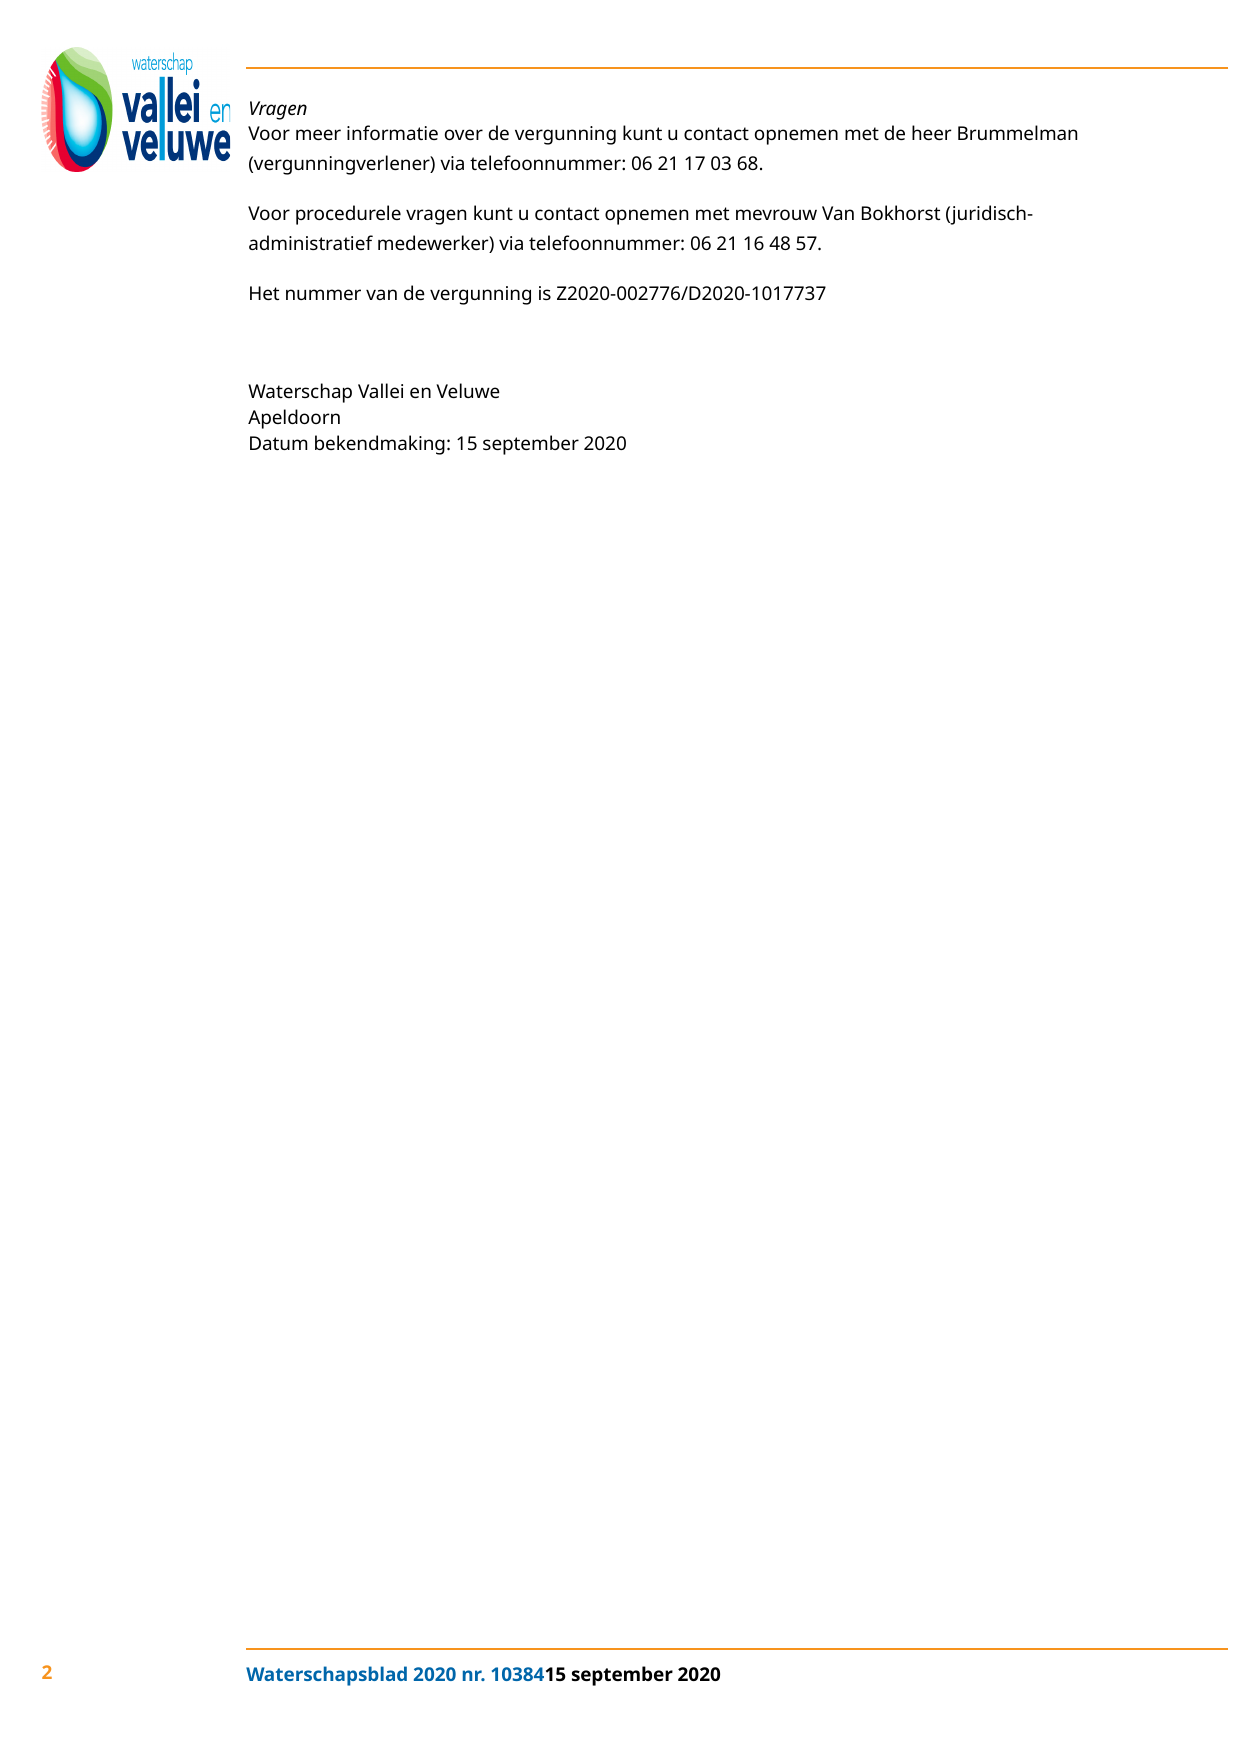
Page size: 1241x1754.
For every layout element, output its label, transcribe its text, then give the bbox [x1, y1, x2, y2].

text Voor meer informatie over de vergunning kunt u contact opnemen met de heer Brummelman (vergunningverlener) via telefoonnummer: 06 21 17 03 68. [248, 121, 1152, 176]
text Waterschap Vallei en Veluwe [248, 379, 1152, 404]
text Voor procedurele vragen kunt u contact opnemen met mevrouw Van Bokhorst (juridisch-administratief medewerker) via telefoonnummer: 06 21 16 48 57. [248, 201, 1152, 256]
text Vragen [248, 95, 1152, 121]
text Het nummer van de vergunning is Z2020-002776/D2020-1017737 [248, 281, 1152, 306]
picture [41, 47, 231, 172]
text Apeldoorn [248, 404, 1152, 430]
text Datum bekendmaking: 15 september 2020 [248, 430, 1152, 456]
